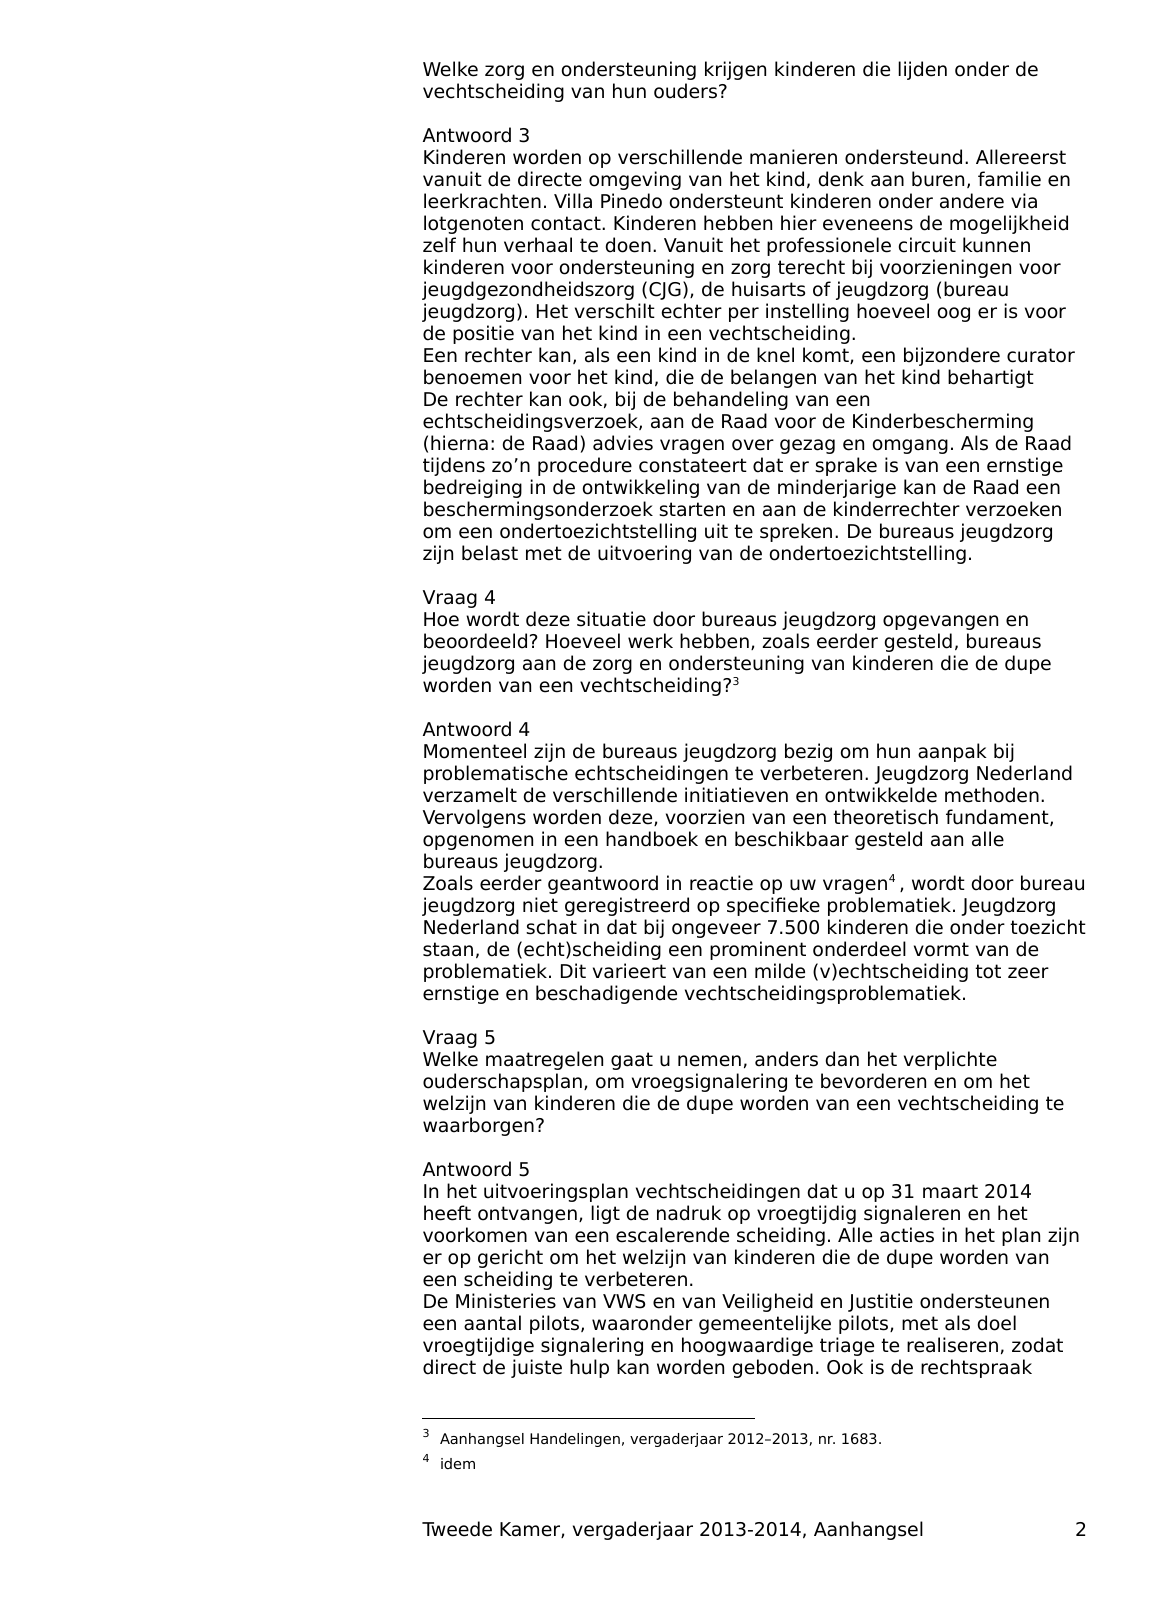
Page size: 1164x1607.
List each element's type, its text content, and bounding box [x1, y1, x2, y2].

text Vraag 4 [422, 587, 1087, 609]
text Een rechter kan, als een kind in de knel komt, een bijzondere curator benoemen voor het kind, die de belangen van het kind behartigt [422, 345, 1087, 389]
text Antwoord 3 [422, 125, 1087, 147]
text De Ministeries van VWS en van Veiligheid en Justitie ondersteunen een aantal pilots, waaronder gemeentelijke pilots, met als doel vroegtijdige signalering en hoogwaardige triage te realiseren, zodat direct de juiste hulp kan worden geboden. Ook is de rechtspraak [422, 1291, 1087, 1379]
text Antwoord 4 [422, 719, 1087, 741]
text De rechter kan ook, bij de behandeling van een echtscheidingsverzoek, aan de Raad voor de Kinderbescherming (hierna: de Raad) advies vragen over gezag en omgang. Als de Raad tijdens zo’n procedure constateert dat er sprake is van een ernstige bedreiging in de ontwikkeling van de minderjarige kan de Raad een beschermingsonderzoek starten en aan de kinderrechter verzoeken om een ondertoezichtstelling uit te spreken. De bureaus jeugdzorg zijn belast met de uitvoering van de ondertoezichtstelling. [422, 389, 1087, 565]
text In het uitvoeringsplan vechtscheidingen dat u op 31 maart 2014 heeft ontvangen, ligt de nadruk op vroegtijdig signaleren en het voorkomen van een escalerende scheiding. Alle acties in het plan zijn er op gericht om het welzijn van kinderen die de dupe worden van een scheiding te verbeteren. [422, 1181, 1087, 1291]
text Momenteel zijn de bureaus jeugdzorg bezig om hun aanpak bij problematische echtscheidingen te verbeteren. Jeugdzorg Nederland verzamelt de verschillende initiatieven en ontwikkelde methoden. Vervolgens worden deze, voorzien van een theoretisch fundament, opgenomen in een handboek en beschikbaar gesteld aan alle bureaus jeugdzorg. [422, 741, 1087, 873]
text Vraag 5 [422, 1027, 1087, 1049]
text Hoe wordt deze situatie door bureaus jeugdzorg opgevangen en beoordeeld? Hoeveel werk hebben, zoals eerder gesteld, bureaus jeugdzorg aan de zorg en ondersteuning van kinderen die de dupe worden van een vechtscheiding? [422, 609, 1087, 697]
text Aanhangsel Handelingen, vergaderjaar 2012–2013, nr. 1683. [422, 1427, 1087, 1449]
text Kinderen worden op verschillende manieren ondersteund. Allereerst vanuit de directe omgeving van het kind, denk aan buren, familie en leerkrachten. Villa Pinedo ondersteunt kinderen onder andere via lotgenoten contact. Kinderen hebben hier eveneens de mogelijkheid zelf hun verhaal te doen. Vanuit het professionele circuit kunnen kinderen voor ondersteuning en zorg terecht bij voorzieningen voor jeugdgezondheidszorg (CJG), de huisarts of jeugdzorg (bureau jeugdzorg). Het verschilt echter per instelling hoeveel oog er is voor de positie van het kind in een vechtscheiding. [422, 147, 1087, 345]
text idem [422, 1452, 1087, 1474]
text Zoals eerder geantwoord in reactie op uw vragen, wordt door bureau jeugdzorg niet geregistreerd op specifieke problematiek. Jeugdzorg Nederland schat in dat bij ongeveer 7.500 kinderen die onder toezicht staan, de (echt)scheiding een prominent onderdeel vormt van de problematiek. Dit varieert van een milde (v)echtscheiding tot zeer ernstige en beschadigende vechtscheidingsproblematiek. [422, 873, 1087, 1005]
text Welke zorg en ondersteuning krijgen kinderen die lijden onder de vechtscheiding van hun ouders? [422, 59, 1087, 103]
text Welke maatregelen gaat u nemen, anders dan het verplichte ouderschapsplan, om vroegsignalering te bevorderen en om het welzijn van kinderen die de dupe worden van een vechtscheiding te waarborgen? [422, 1049, 1087, 1137]
text Antwoord 5 [422, 1159, 1087, 1181]
